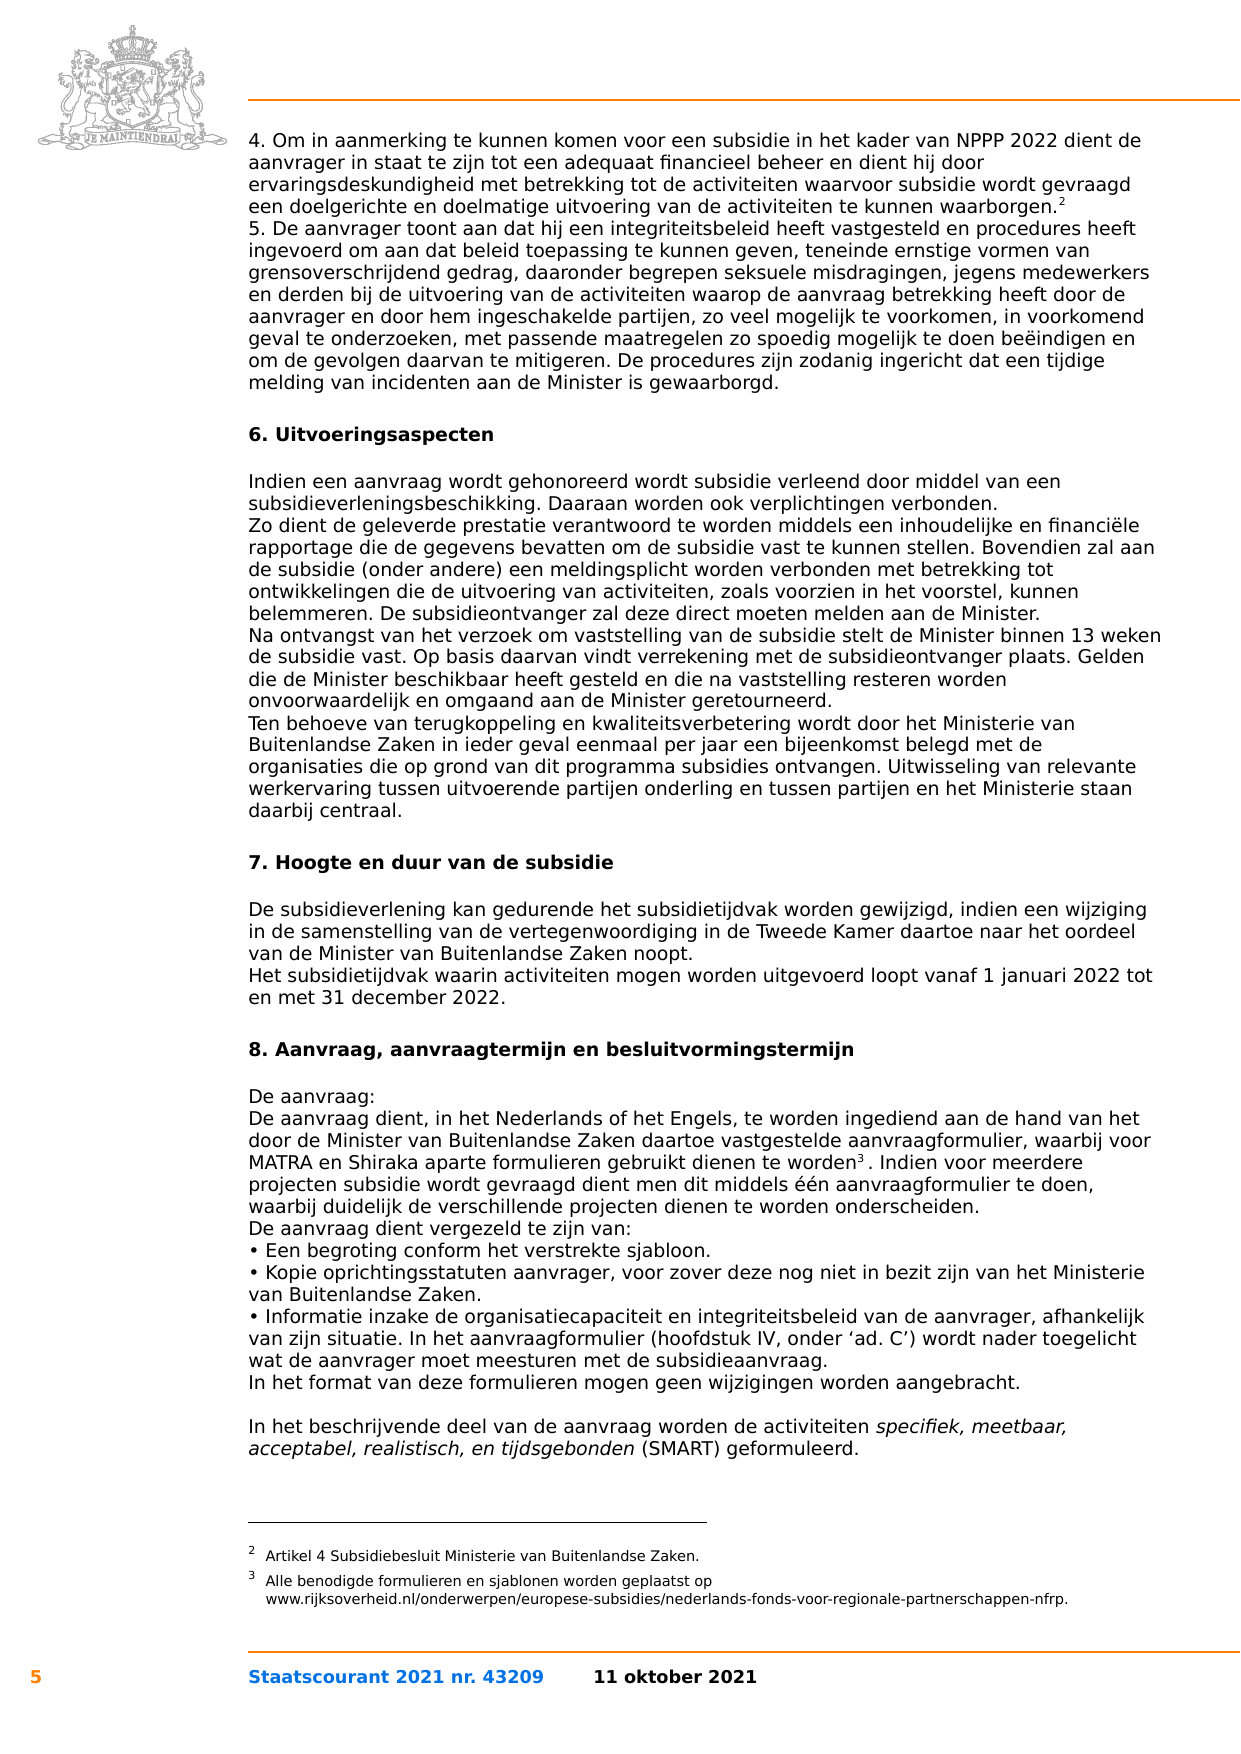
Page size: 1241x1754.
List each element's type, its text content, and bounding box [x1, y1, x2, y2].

subtitle 7. Hoogte en duur van de subsidie [248, 852, 1163, 874]
text De aanvraag dient, in het Nederlands of het Engels, te worden ingediend aan de hand van het door de Minister van Buitenlandse Zaken daartoe vastgestelde aanvraagformulier, waarbij voor MATRA en Shiraka aparte formulieren gebruikt dienen te worden. Indien voor meerdere projecten subsidie wordt gevraagd dient men dit middels één aanvraagformulier te doen, waarbij duidelijk de verschillende projecten dienen te worden onderscheiden. [248, 1108, 1163, 1218]
text • Informatie inzake de organisatiecapaciteit en integriteitsbeleid van de aanvrager, afhankelijk van zijn situatie. In het aanvraagformulier (hoofdstuk IV, onder ‘ad. C’) wordt nader toegelicht wat de aanvrager moet meesturen met de subsidieaanvraag. [248, 1306, 1163, 1372]
text Na ontvangst van het verzoek om vaststelling van de subsidie stelt de Minister binnen 13 weken de subsidie vast. Op basis daarvan vindt verrekening met de subsidieontvanger plaats. Gelden die de Minister beschikbaar heeft gesteld en die na vaststelling resteren worden onvoorwaardelijk en omgaand aan de Minister geretourneerd. [248, 624, 1163, 712]
text Ten behoeve van terugkoppeling en kwaliteitsverbetering wordt door het Ministerie van Buitenlandse Zaken in ieder geval eenmaal per jaar een bijeenkomst belegd met de organisaties die op grond van dit programma subsidies ontvangen. Uitwisseling van relevante werkervaring tussen uitvoerende partijen onderling en tussen partijen en het Ministerie staan daarbij centraal. [248, 712, 1163, 822]
text De subsidieverlening kan gedurende het subsidietijdvak worden gewijzigd, indien een wijziging in de samenstelling van de vertegenwoordiging in de Tweede Kamer daartoe naar het oordeel van de Minister van Buitenlandse Zaken noopt. [248, 899, 1163, 965]
text • Kopie oprichtingsstatuten aanvrager, voor zover deze nog niet in bezit zijn van het Ministerie van Buitenlandse Zaken. [248, 1262, 1163, 1306]
text 5. De aanvrager toont aan dat hij een integriteitsbeleid heeft vastgesteld en procedures heeft ingevoerd om aan dat beleid toepassing te kunnen geven, teneinde ernstige vormen van grensoverschrijdend gedrag, daaronder begrepen seksuele misdragingen, jegens medewerkers en derden bij de uitvoering van de activiteiten waarop de aanvraag betrekking heeft door de aanvrager en door hem ingeschakelde partijen, zo veel mogelijk te voorkomen, in voorkomend geval te onderzoeken, met passende maatregelen zo spoedig mogelijk te doen beëindigen en om de gevolgen daarvan te mitigeren. De procedures zijn zodanig ingericht dat een tijdige melding van incidenten aan de Minister is gewaarborgd. [248, 218, 1163, 394]
text • Een begroting conform het verstrekte sjabloon. [248, 1240, 1163, 1262]
text In het format van deze formulieren mogen geen wijzigingen worden aangebracht. [248, 1372, 1163, 1394]
picture [38, 25, 227, 150]
text Alle benodigde formulieren en sjablonen worden geplaatst op www.rijksoverheid.nl/onderwerpen/europese-subsidies/nederlands-fonds-voor-regionale-partnerschappen-nfrp. [248, 1569, 1163, 1608]
subtitle 6. Uitvoeringsaspecten [248, 424, 1163, 446]
text Artikel 4 Subsidiebesluit Ministerie van Buitenlandse Zaken. [248, 1544, 1163, 1566]
text De aanvraag dient vergezeld te zijn van: [248, 1218, 1163, 1240]
subtitle 8. Aanvraag, aanvraagtermijn en besluitvormingstermijn [248, 1039, 1163, 1061]
text Indien een aanvraag wordt gehonoreerd wordt subsidie verleend door middel van een subsidieverleningsbeschikking. Daaraan worden ook verplichtingen verbonden. [248, 471, 1163, 514]
text De aanvraag: [248, 1086, 1163, 1108]
text In het beschrijvende deel van de aanvraag worden de activiteiten specifiek, meetbaar, acceptabel, realistisch, en tijdsgebonden (SMART) geformuleerd. [248, 1416, 1163, 1460]
text Het subsidietijdvak waarin activiteiten mogen worden uitgevoerd loopt vanaf 1 januari 2022 tot en met 31 december 2022. [248, 965, 1163, 1009]
text Zo dient de geleverde prestatie verantwoord te worden middels een inhoudelijke en financiële rapportage die de gegevens bevatten om de subsidie vast te kunnen stellen. Bovendien zal aan de subsidie (onder andere) een meldingsplicht worden verbonden met betrekking tot ontwikkelingen die de uitvoering van activiteiten, zoals voorzien in het voorstel, kunnen belemmeren. De subsidieontvanger zal deze direct moeten melden aan de Minister. [248, 514, 1163, 624]
text 4. Om in aanmerking te kunnen komen voor een subsidie in het kader van NPPP 2022 dient de aanvrager in staat te zijn tot een adequaat financieel beheer en dient hij door ervaringsdeskundigheid met betrekking tot de activiteiten waarvoor subsidie wordt gevraagd een doelgerichte en doelmatige uitvoering van de activiteiten te kunnen waarborgen. [248, 130, 1163, 218]
